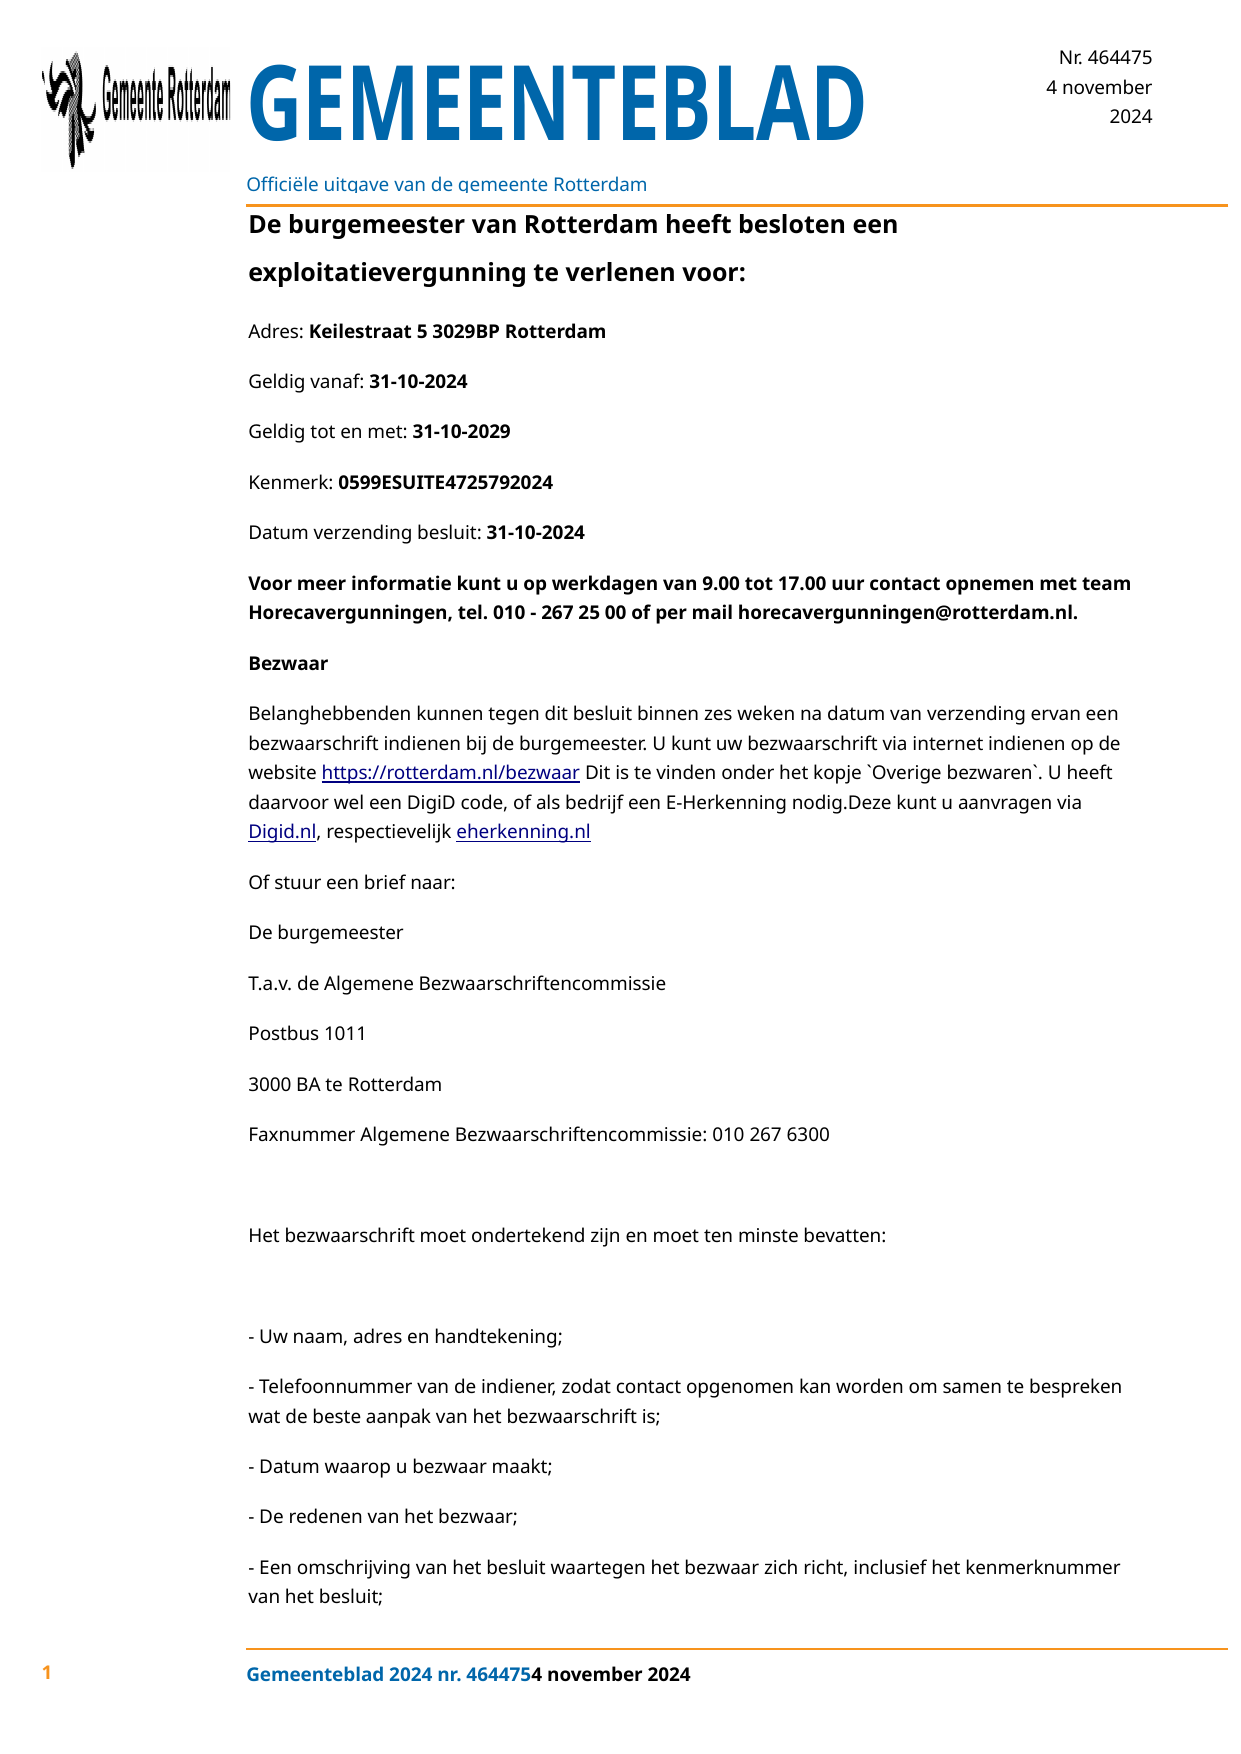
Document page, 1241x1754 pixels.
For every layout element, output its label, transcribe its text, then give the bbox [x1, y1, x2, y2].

text Belanghebbenden kunnen tegen dit besluit binnen zes weken na datum van verzending ervan een bezwaarschrift indienen bij de burgemeester. U kunt uw bezwaarschrift via internet indienen op de website https://rotterdam.nl/bezwaar Dit is te vinden onder het kopje `Overige bezwaren`. U heeft daarvoor wel een DigiD code, of als bedrijf een E-Herkenning nodig.Deze kunt u aanvragen via Digid.nl, respectievelijk eherkenning.nl [248, 700, 1152, 844]
text - De redenen van het bezwaar; [248, 1504, 1152, 1529]
text Bezwaar [248, 650, 1152, 676]
text De burgemeester van Rotterdam heeft besloten een exploitatievergunning te verlenen voor: [248, 207, 1152, 288]
text Datum verzending besluit: 31-10-2024 [248, 519, 1152, 545]
text Postbus 1011 [248, 1020, 1152, 1046]
text Of stuur een brief naar: [248, 869, 1152, 895]
text - Een omschrijving van het besluit waartegen het bezwaar zich richt, inclusief het kenmerknummer van het besluit; [248, 1554, 1152, 1609]
text Voor meer informatie kunt u op werkdagen van 9.00 tot 17.00 uur contact opnemen met team Horecavergunningen, tel. 010 - 267 25 00 of per mail horecavergunningen@rotterdam.nl. [248, 570, 1152, 625]
text T.a.v. de Algemene Bezwaarschriftencommissie [248, 970, 1152, 996]
text De burgemeester [248, 919, 1152, 945]
text - Telefoonnummer van de indiener, zodat contact opgenomen kan worden om samen te bespreken wat de beste aanpak van het bezwaarschrift is; [248, 1373, 1152, 1429]
text Kenmerk: 0599ESUITE4725792024 [248, 469, 1152, 495]
text - Datum waarop u bezwaar maakt; [248, 1453, 1152, 1479]
text Het bezwaarschrift moet ondertekend zijn en moet ten minste bevatten: [248, 1222, 1152, 1248]
text Faxnummer Algemene Bezwaarschriftencommissie: 010 267 6300 [248, 1121, 1152, 1147]
text 3000 BA te Rotterdam [248, 1071, 1152, 1097]
text Adres: Keilestraat 5 3029BP Rotterdam [248, 318, 1152, 344]
text - Uw naam, adres en handtekening; [248, 1323, 1152, 1349]
text Geldig vanaf: 31-10-2024 [248, 368, 1152, 394]
picture [41, 47, 231, 172]
text Geldig tot en met: 31-10-2029 [248, 419, 1152, 444]
